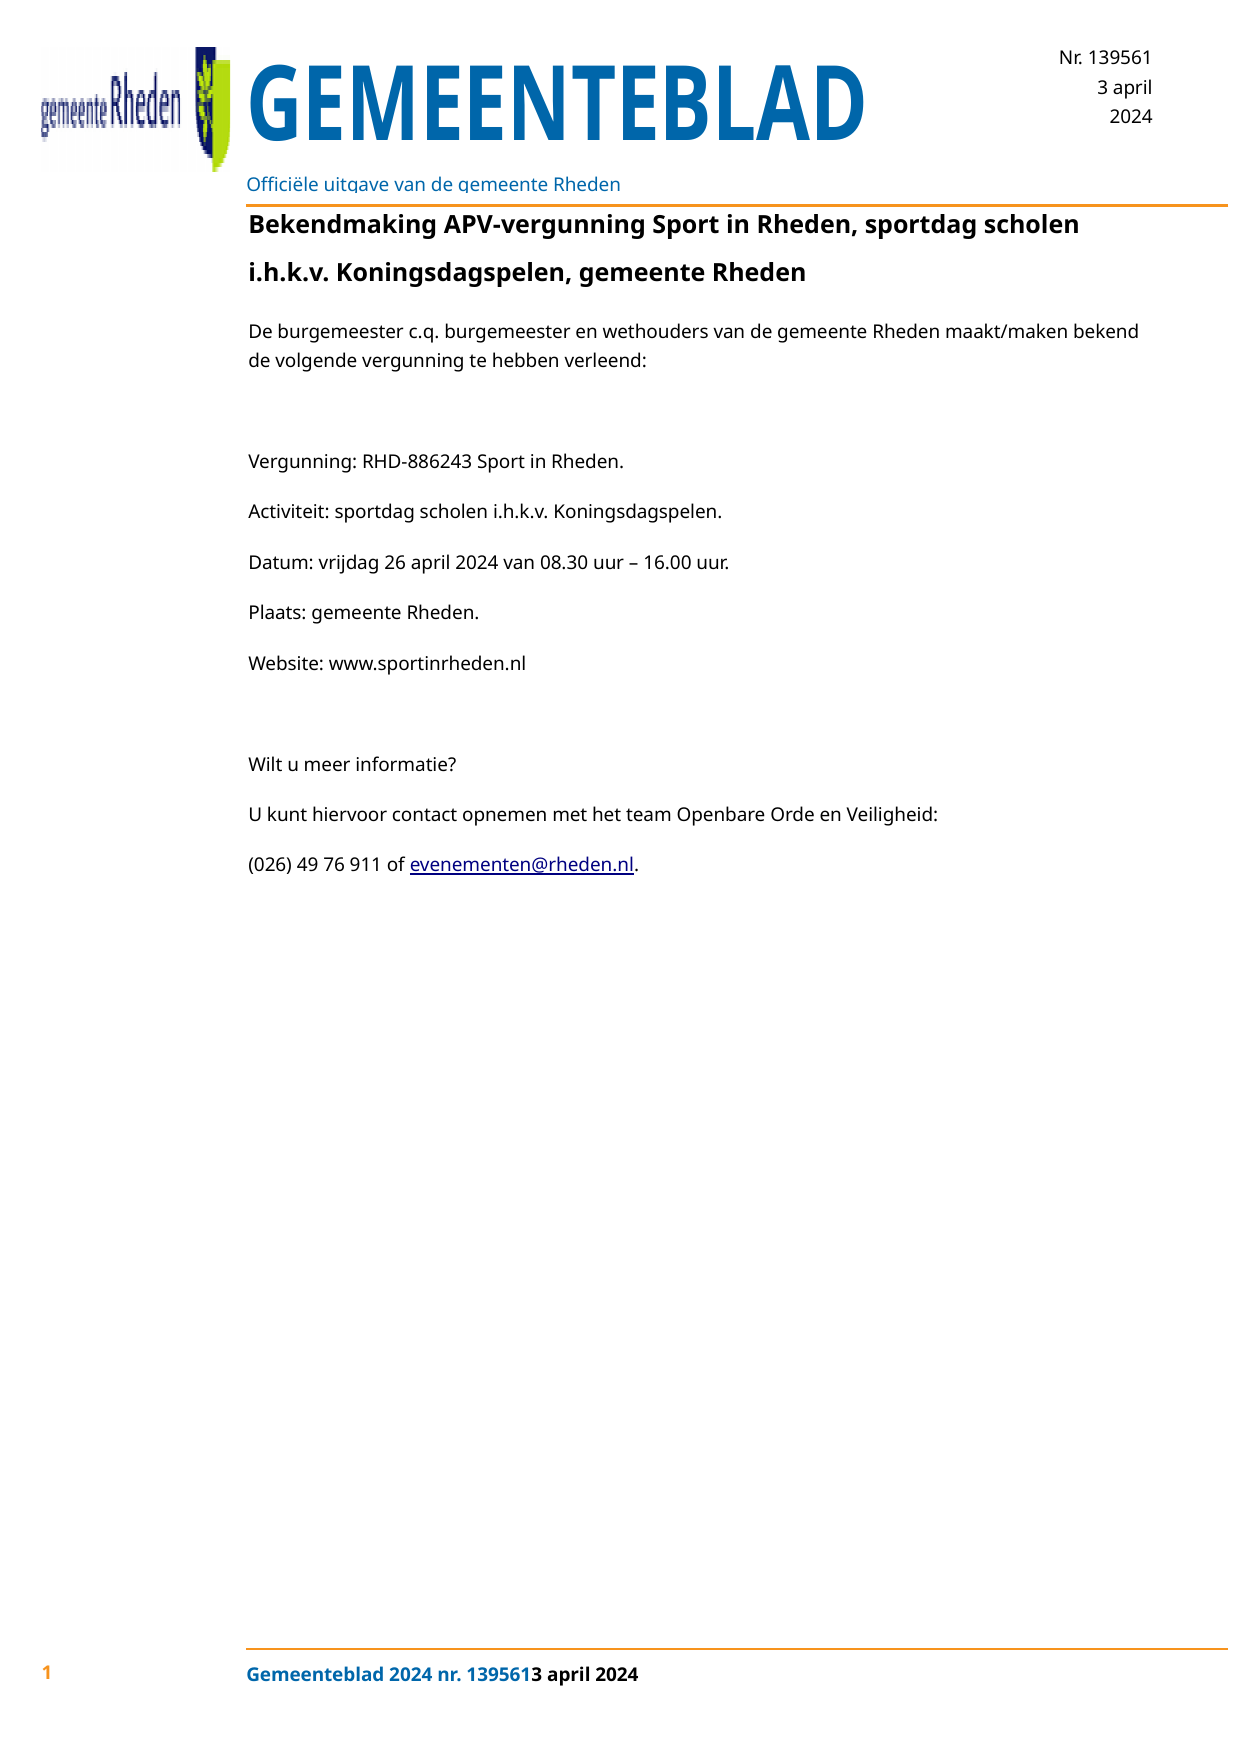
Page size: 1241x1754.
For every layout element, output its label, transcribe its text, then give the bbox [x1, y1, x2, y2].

text Vergunning: RHD-886243 Sport in Rheden. [248, 448, 1152, 474]
text Datum: vrijdag 26 april 2024 van 08.30 uur – 16.00 uur. [248, 549, 1152, 575]
text Plaats: gemeente Rheden. [248, 599, 1152, 625]
text Wilt u meer informatie? [248, 751, 1152, 777]
text (026) 49 76 911 of evenementen@rheden.nl. [248, 852, 1152, 877]
text U kunt hiervoor contact opnemen met het team Openbare Orde en Veiligheid: [248, 801, 1152, 827]
text Bekendmaking APV-vergunning Sport in Rheden, sportdag scholen i.h.k.v. Koningsdagspelen, gemeente Rheden [248, 207, 1152, 288]
text Activiteit: sportdag scholen i.h.k.v. Koningsdagspelen. [248, 499, 1152, 524]
text Website: www.sportinrheden.nl [248, 650, 1152, 676]
picture [41, 47, 231, 172]
text De burgemeester c.q. burgemeester en wethouders van de gemeente Rheden maakt/maken bekend de volgende vergunning te hebben verleend: [248, 318, 1152, 373]
